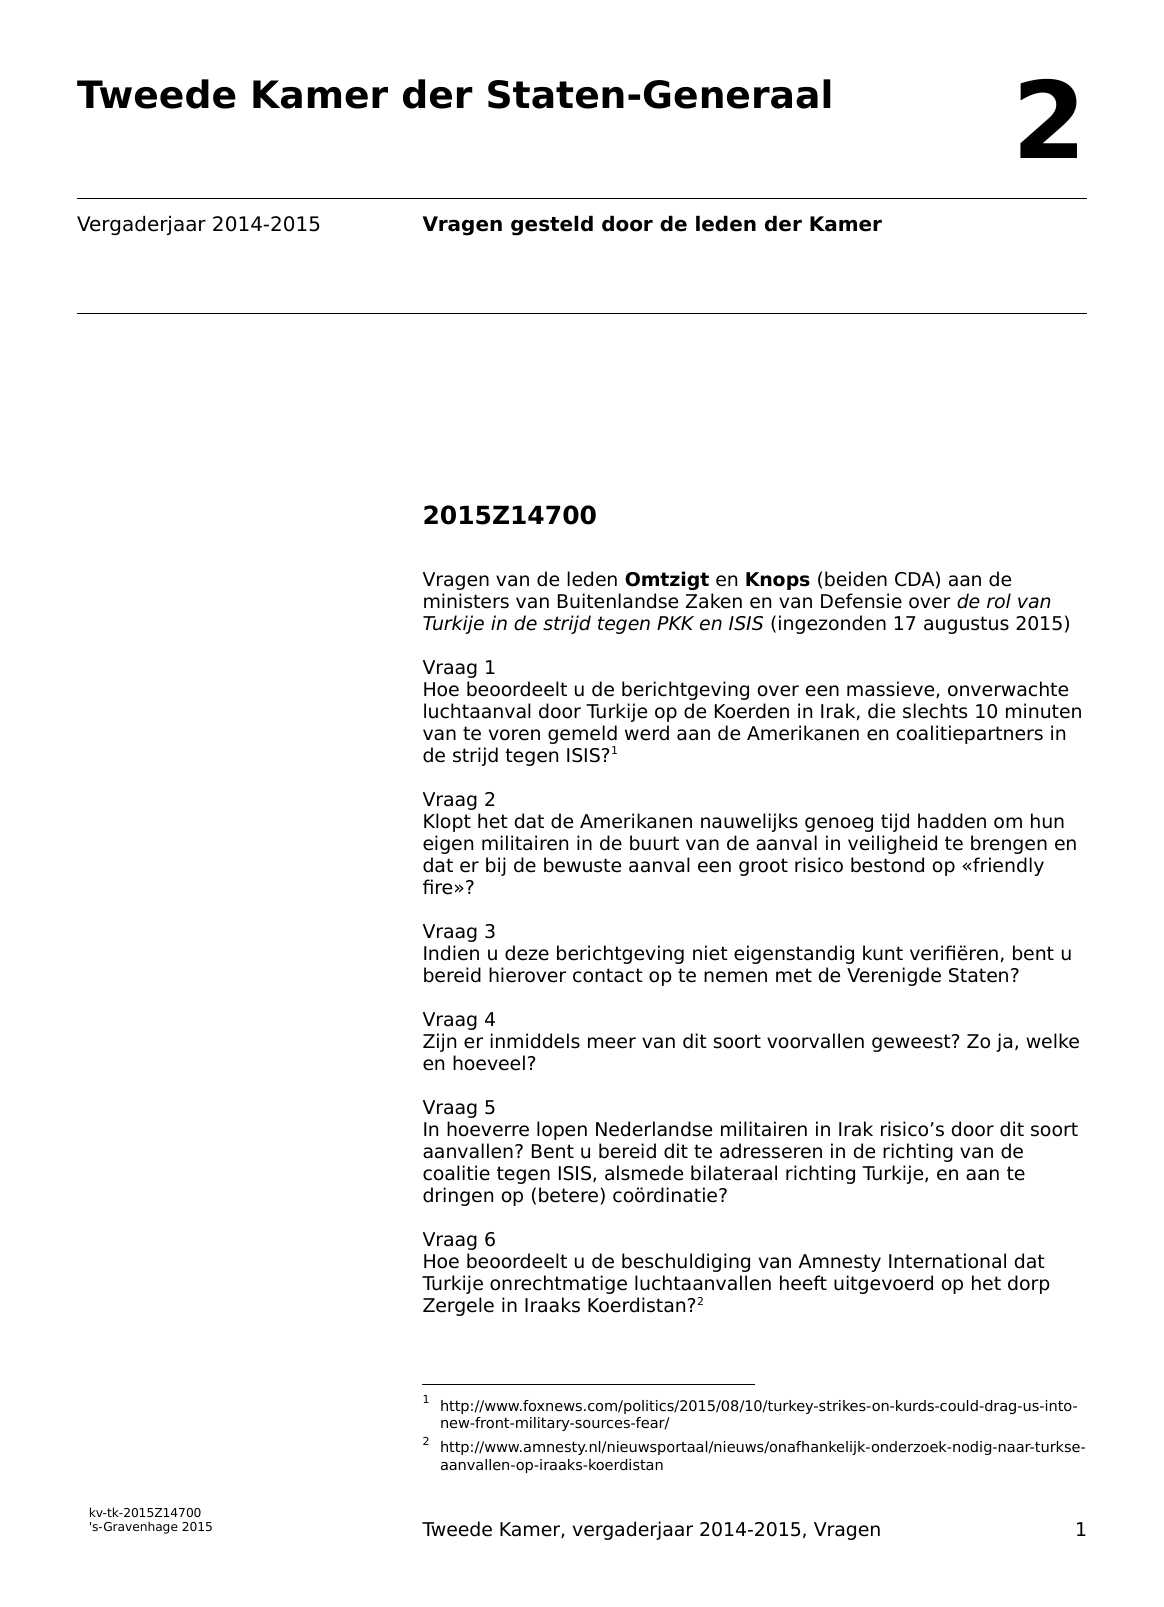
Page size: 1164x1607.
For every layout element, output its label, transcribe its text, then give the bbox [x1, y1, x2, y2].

text In hoeverre lopen Nederlandse militairen in Irak risico’s door dit soort aanvallen? Bent u bereid dit te adresseren in de richting van de coalitie tegen ISIS, alsmede bilateraal richting Turkije, en aan te dringen op (betere) coördinatie? [422, 1119, 1087, 1207]
text Hoe beoordeelt u de beschuldiging van Amnesty International dat Turkije onrechtmatige luchtaanvallen heeft uitgevoerd op het dorp Zergele in Iraaks Koerdistan? [422, 1251, 1087, 1317]
text Vraag 4 [422, 1009, 1087, 1031]
text Zijn er inmiddels meer van dit soort voorvallen geweest? Zo ja, welke en hoeveel? [422, 1031, 1087, 1075]
text Hoe beoordeelt u de berichtgeving over een massieve, onverwachte luchtaanval door Turkije op de Koerden in Irak, die slechts 10 minuten van te voren gemeld werd aan de Amerikanen en coalitiepartners in de strijd tegen ISIS? [422, 679, 1087, 767]
text 2015Z14700 [422, 501, 1087, 531]
text Indien u deze berichtgeving niet eigenstandig kunt verifiëren, bent u bereid hierover contact op te nemen met de Verenigde Staten? [422, 943, 1087, 987]
text Vraag 5 [422, 1097, 1087, 1119]
text http://www.amnesty.nl/nieuwsportaal/nieuws/onafhankelijk-onderzoek-nodig-naar-turkse-aanvallen-op-iraaks-koerdistan [422, 1435, 1087, 1474]
table_cell Vergaderjaar 2014-2015 [77, 199, 422, 313]
text Vraag 6 [422, 1229, 1087, 1251]
text Vraag 3 [422, 921, 1087, 943]
text kv-tk-2015Z14700 [88, 1506, 323, 1520]
text Vragen van de leden Omtzigt en Knops (beiden CDA) aan de ministers van Buitenlandse Zaken en van Defensie over de rol van Turkije in de strijd tegen PKK en ISIS (ingezonden 17 augustus 2015) [422, 569, 1087, 635]
text http://www.foxnews.com/politics/2015/08/10/turkey-strikes-on-kurds-could-drag-us-into-new-front-military-sources-fear/ [422, 1393, 1087, 1432]
table_header 2 [886, 59, 1087, 198]
text Vraag 1 [422, 657, 1087, 679]
text Klopt het dat de Amerikanen nauwelijks genoeg tijd hadden om hun eigen militairen in de buurt van de aanval in veiligheid te brengen en dat er bij de bewuste aanval een groot risico bestond op «friendly fire»? [422, 811, 1087, 899]
table_cell Vragen gesteld door de leden der Kamer [422, 199, 1087, 313]
table_header Tweede Kamer der Staten-Generaal [77, 59, 886, 198]
text 's-Gravenhage 2015 [88, 1520, 323, 1534]
text Vraag 2 [422, 789, 1087, 811]
